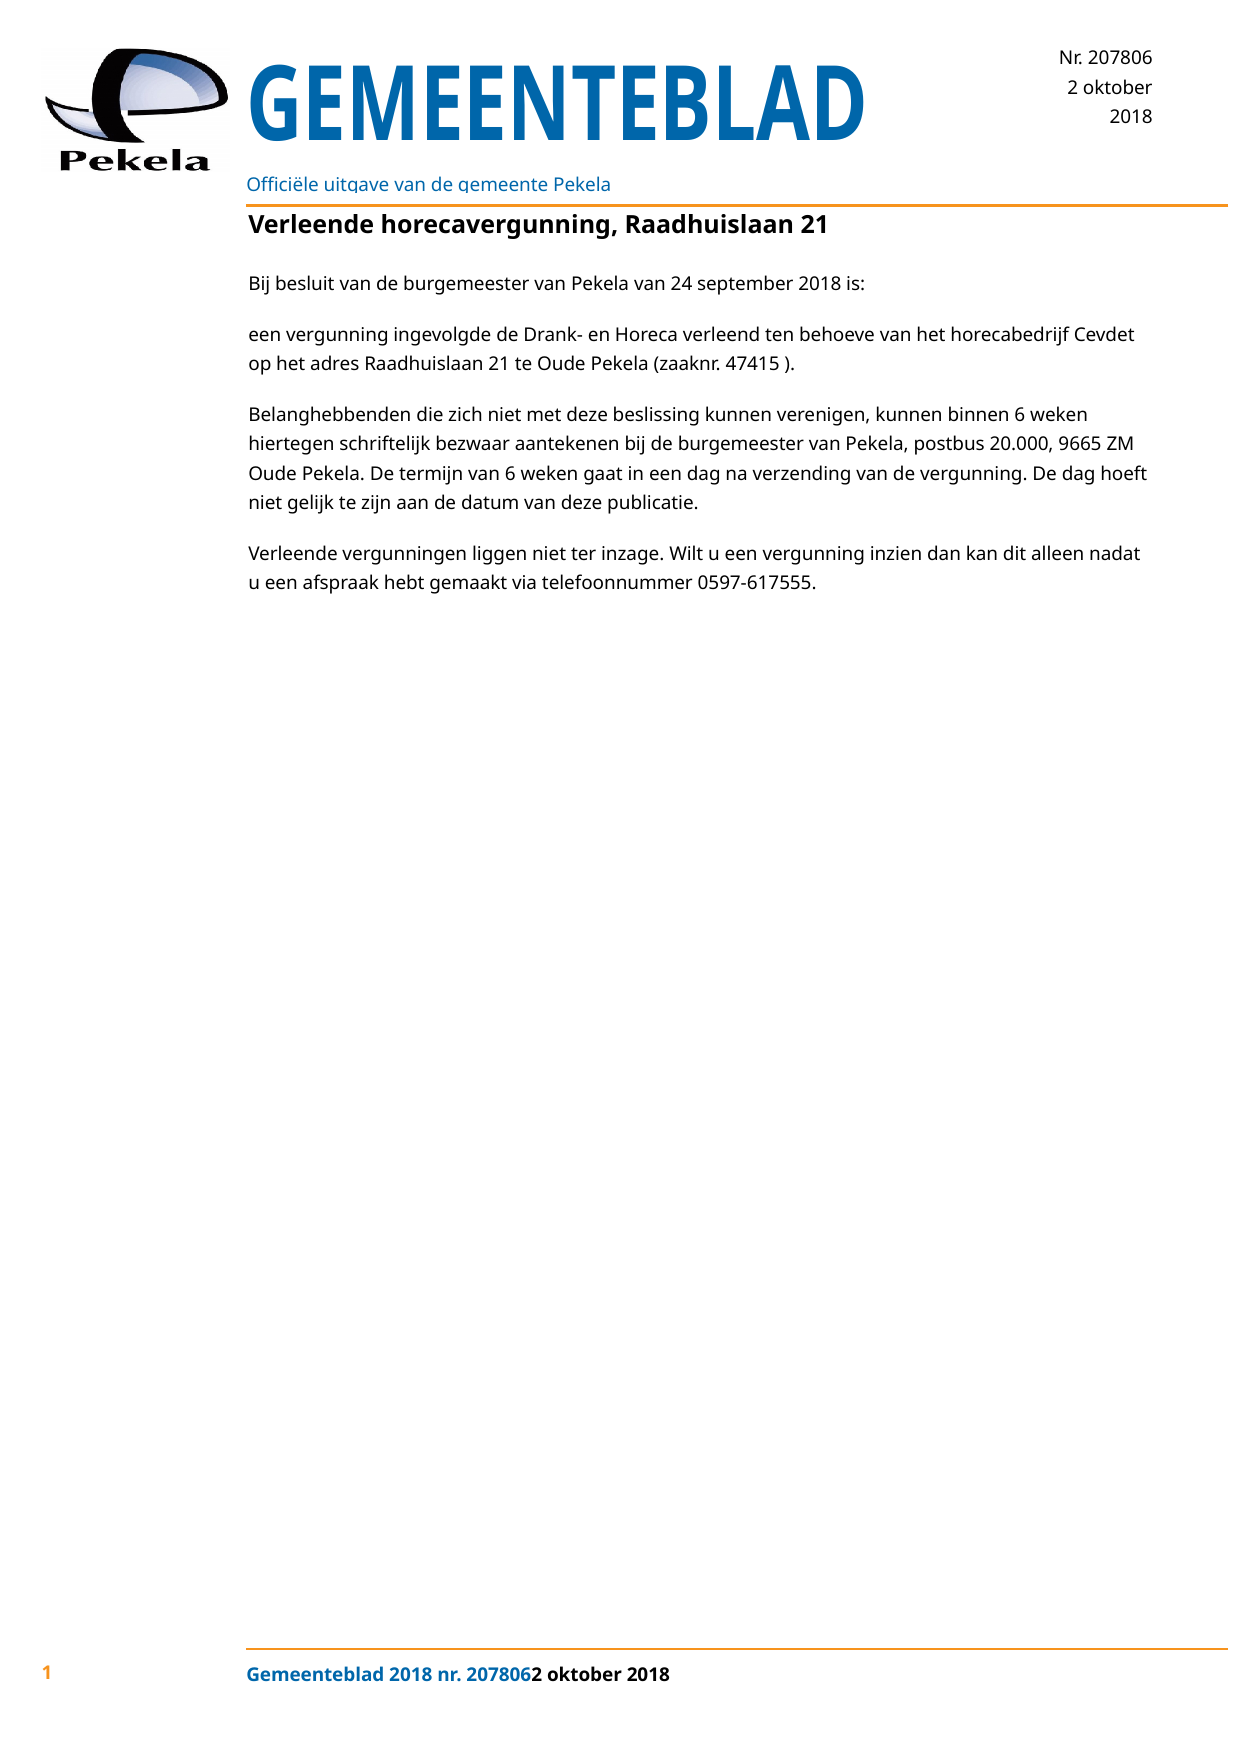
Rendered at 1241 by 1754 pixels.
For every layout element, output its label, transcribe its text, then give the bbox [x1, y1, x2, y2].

text Bij besluit van de burgemeester van Pekela van 24 september 2018 is: [248, 270, 1152, 296]
text Belanghebbenden die zich niet met deze beslissing kunnen verenigen, kunnen binnen 6 weken hiertegen schriftelijk bezwaar aantekenen bij de burgemeester van Pekela, postbus 20.000, 9665 ZM Oude Pekela. De termijn van 6 weken gaat in een dag na verzending van de vergunning. De dag hoeft niet gelijk te zijn aan de datum van deze publicatie. [248, 401, 1152, 515]
text Verleende vergunningen liggen niet ter inzage. Wilt u een vergunning inzien dan kan dit alleen nadat u een afspraak hebt gemaakt via telefoonnummer 0597-617555. [248, 540, 1152, 595]
text Verleende horecavergunning, Raadhuislaan 21 [248, 207, 1152, 241]
text een vergunning ingevolgde de Drank- en Horeca verleend ten behoeve van het horecabedrijf Cevdet op het adres Raadhuislaan 21 te Oude Pekela (zaaknr. 47415 ). [248, 321, 1152, 376]
picture [41, 47, 231, 172]
